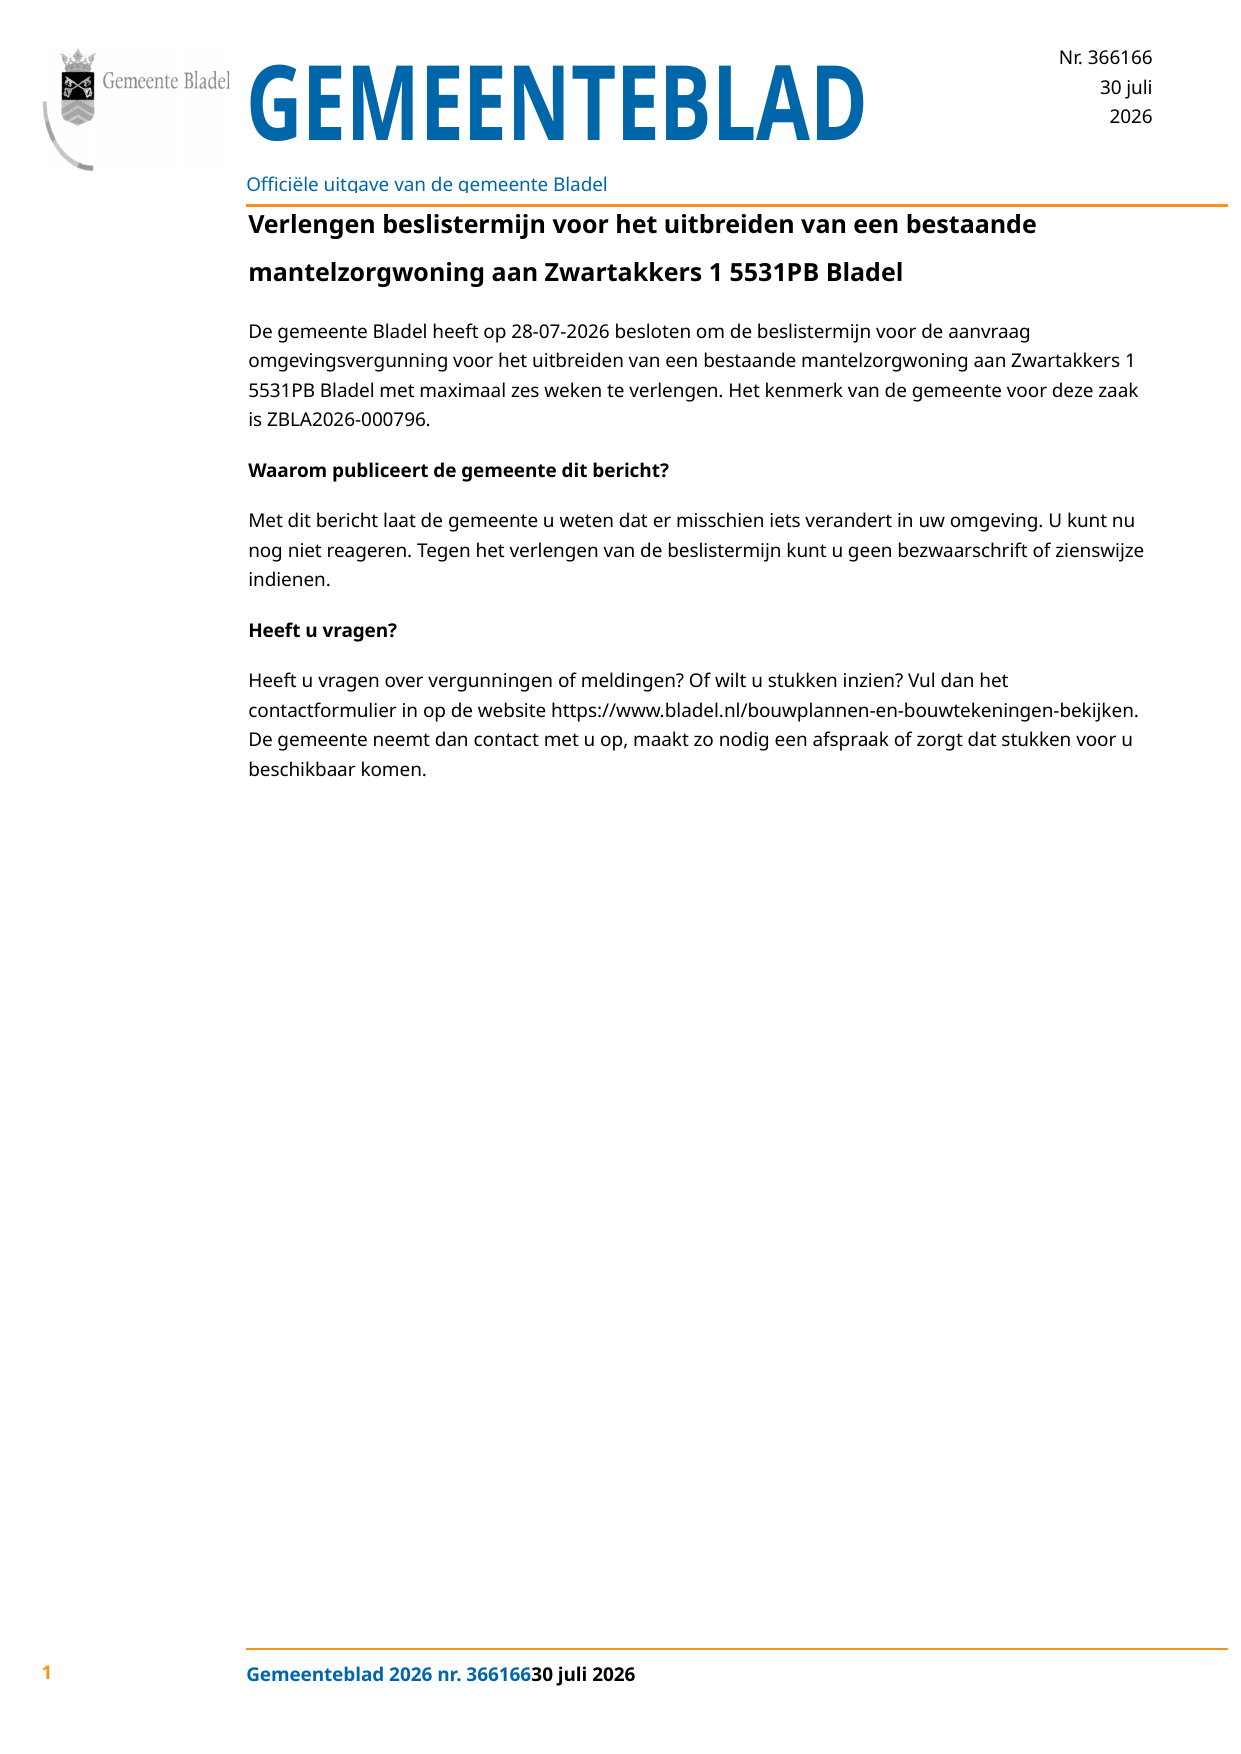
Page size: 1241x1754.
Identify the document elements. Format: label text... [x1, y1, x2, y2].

text Verlengen beslistermijn voor het uitbreiden van een bestaande mantelzorgwoning aan Zwartakkers 1 5531PB Bladel [248, 207, 1152, 288]
text Heeft u vragen over vergunningen of meldingen? Of wilt u stukken inzien? Vul dan het contactformulier in op de website https://www.bladel.nl/bouwplannen-en-bouwtekeningen-bekijken. De gemeente neemt dan contact met u op, maakt zo nodig een afspraak of zorgt dat stukken voor u beschikbaar komen. [248, 667, 1152, 782]
text Waarom publiceert de gemeente dit bericht? [248, 457, 1152, 483]
text De gemeente Bladel heeft op 28-07-2026 besloten om de beslistermijn voor de aanvraag omgevingsvergunning voor het uitbreiden van een bestaande mantelzorgwoning aan Zwartakkers 1 5531PB Bladel met maximaal zes weken te verlengen. Het kenmerk van de gemeente voor deze zaak is ZBLA2026-000796. [248, 318, 1152, 432]
text Met dit bericht laat de gemeente u weten dat er misschien iets verandert in uw omgeving. U kunt nu nog niet reageren. Tegen het verlengen van de beslistermijn kunt u geen bezwaarschrift of zienswijze indienen. [248, 507, 1152, 592]
picture [41, 47, 231, 172]
text Heeft u vragen? [248, 617, 1152, 643]
